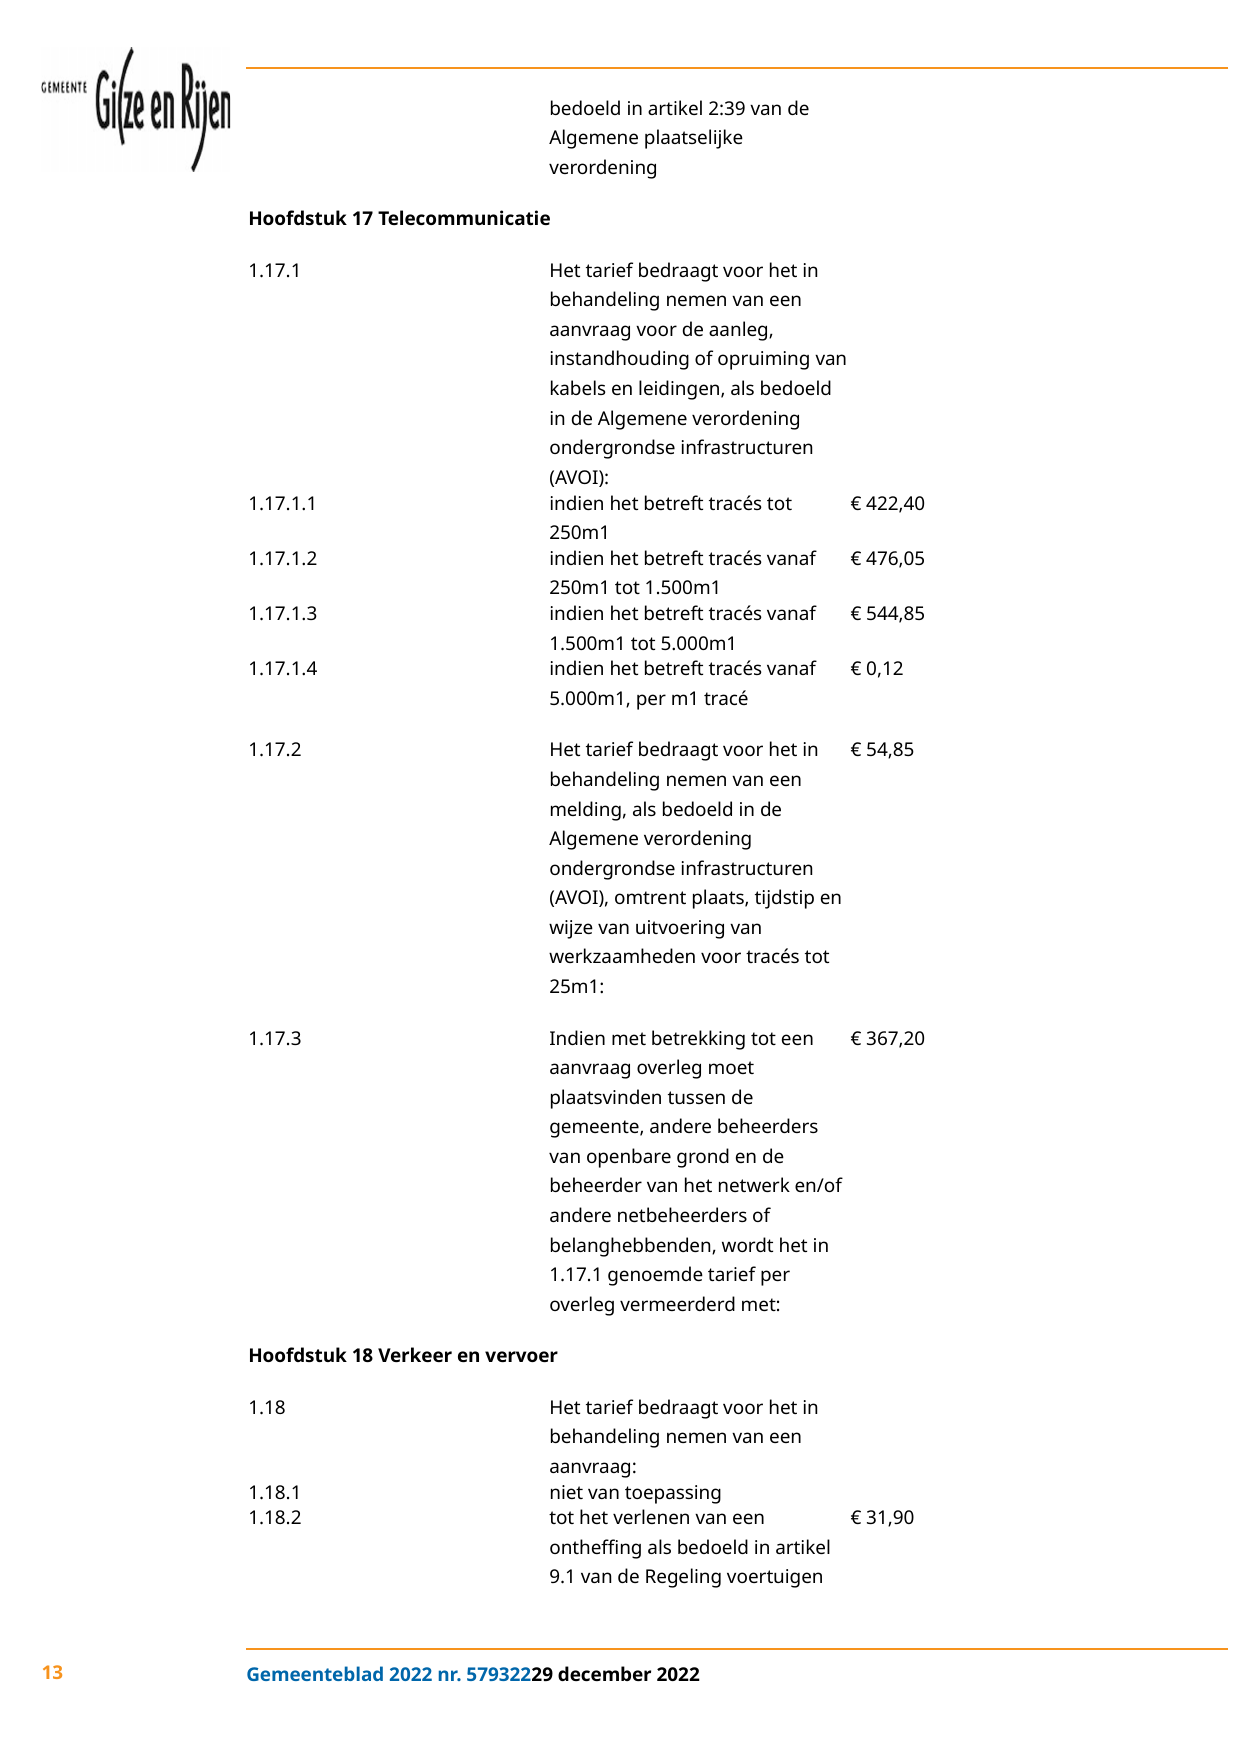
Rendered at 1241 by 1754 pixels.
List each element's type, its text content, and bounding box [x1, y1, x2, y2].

table_cell 1.17.1.3 [248, 600, 549, 656]
table_cell € 544,85 [850, 600, 1152, 656]
table_cell [248, 231, 549, 257]
table_cell [248, 1368, 549, 1394]
table_cell indien het betreft tracés vanaf 1.500m1 tot 5.000m1 [549, 600, 850, 656]
table_cell [850, 180, 1152, 205]
table_cell [850, 1317, 1152, 1342]
table_cell [850, 205, 1152, 231]
table_cell [248, 180, 549, 205]
table_cell € 422,40 [850, 490, 1152, 545]
table_cell tot het verlenen van een ontheffing als bedoeld in artikel 9.1 van de Regeling voertuigen [549, 1505, 850, 1589]
table_cell [850, 1343, 1152, 1368]
table_cell [248, 999, 549, 1025]
table_cell Het tarief bedraagt voor het in behandeling nemen van een aanvraag: [549, 1394, 850, 1479]
table_cell [850, 231, 1152, 257]
table_cell bedoeld in artikel 2:39 van de Algemene plaatselijke verordening [549, 95, 850, 180]
table_cell Het tarief bedraagt voor het in behandeling nemen van een melding, als bedoeld in de Algemene verordening ondergrondse infrastructuren (AVOI), omtrent plaats, tijdstip en wijze van uitvoering van werkzaamheden voor tracés tot 25m1: [549, 737, 850, 999]
table_cell [850, 999, 1152, 1025]
table_cell [850, 257, 1152, 490]
table_cell [549, 711, 850, 737]
table_cell [248, 95, 549, 180]
picture [41, 47, 231, 172]
table_cell [549, 999, 850, 1025]
table_cell [549, 180, 850, 205]
table_cell 1.17.2 [248, 737, 549, 999]
table_cell 1.17.3 [248, 1025, 549, 1317]
table_cell Het tarief bedraagt voor het in behandeling nemen van een aanvraag voor de aanleg, instandhouding of opruiming van kabels en leidingen, als bedoeld in de Algemene verordening ondergrondse infrastructuren (AVOI): [549, 257, 850, 490]
table_cell 1.17.1.2 [248, 545, 549, 600]
table_cell € 476,05 [850, 545, 1152, 600]
table_cell 1.17.1.4 [248, 656, 549, 711]
table_cell [549, 1368, 850, 1394]
table_cell niet van toepassing [549, 1479, 850, 1504]
table_cell Hoofdstuk 17 Telecommunicatie [248, 205, 850, 231]
table_cell € 367,20 [850, 1025, 1152, 1317]
table_cell 1.18.1 [248, 1479, 549, 1504]
table_cell [850, 1368, 1152, 1394]
table_cell 1.18 [248, 1394, 549, 1479]
table_cell [850, 711, 1152, 737]
table_cell 1.17.1 [248, 257, 549, 490]
table_cell [549, 231, 850, 257]
table_cell indien het betreft tracés tot 250m1 [549, 490, 850, 545]
table_cell 1.18.2 [248, 1505, 549, 1589]
table_cell [850, 1394, 1152, 1479]
table_cell 1.17.1.1 [248, 490, 549, 545]
table_cell Hoofdstuk 18 Verkeer en vervoer [248, 1343, 850, 1368]
table_cell € 31,90 [850, 1505, 1152, 1589]
table_cell [850, 95, 1152, 180]
table_cell [248, 1317, 549, 1342]
table_cell € 0,12 [850, 656, 1152, 711]
table_cell € 54,85 [850, 737, 1152, 999]
table_cell Indien met betrekking tot een aanvraag overleg moet plaatsvinden tussen de gemeente, andere beheerders van openbare grond en de beheerder van het netwerk en/of andere netbeheerders of belanghebbenden, wordt het in 1.17.1 genoemde tarief per overleg vermeerderd met: [549, 1025, 850, 1317]
table_cell [248, 711, 549, 737]
table_cell indien het betreft tracés vanaf 5.000m1, per m1 tracé [549, 656, 850, 711]
table_cell [850, 1479, 1152, 1504]
table_cell indien het betreft tracés vanaf 250m1 tot 1.500m1 [549, 545, 850, 600]
table_cell [549, 1317, 850, 1342]
